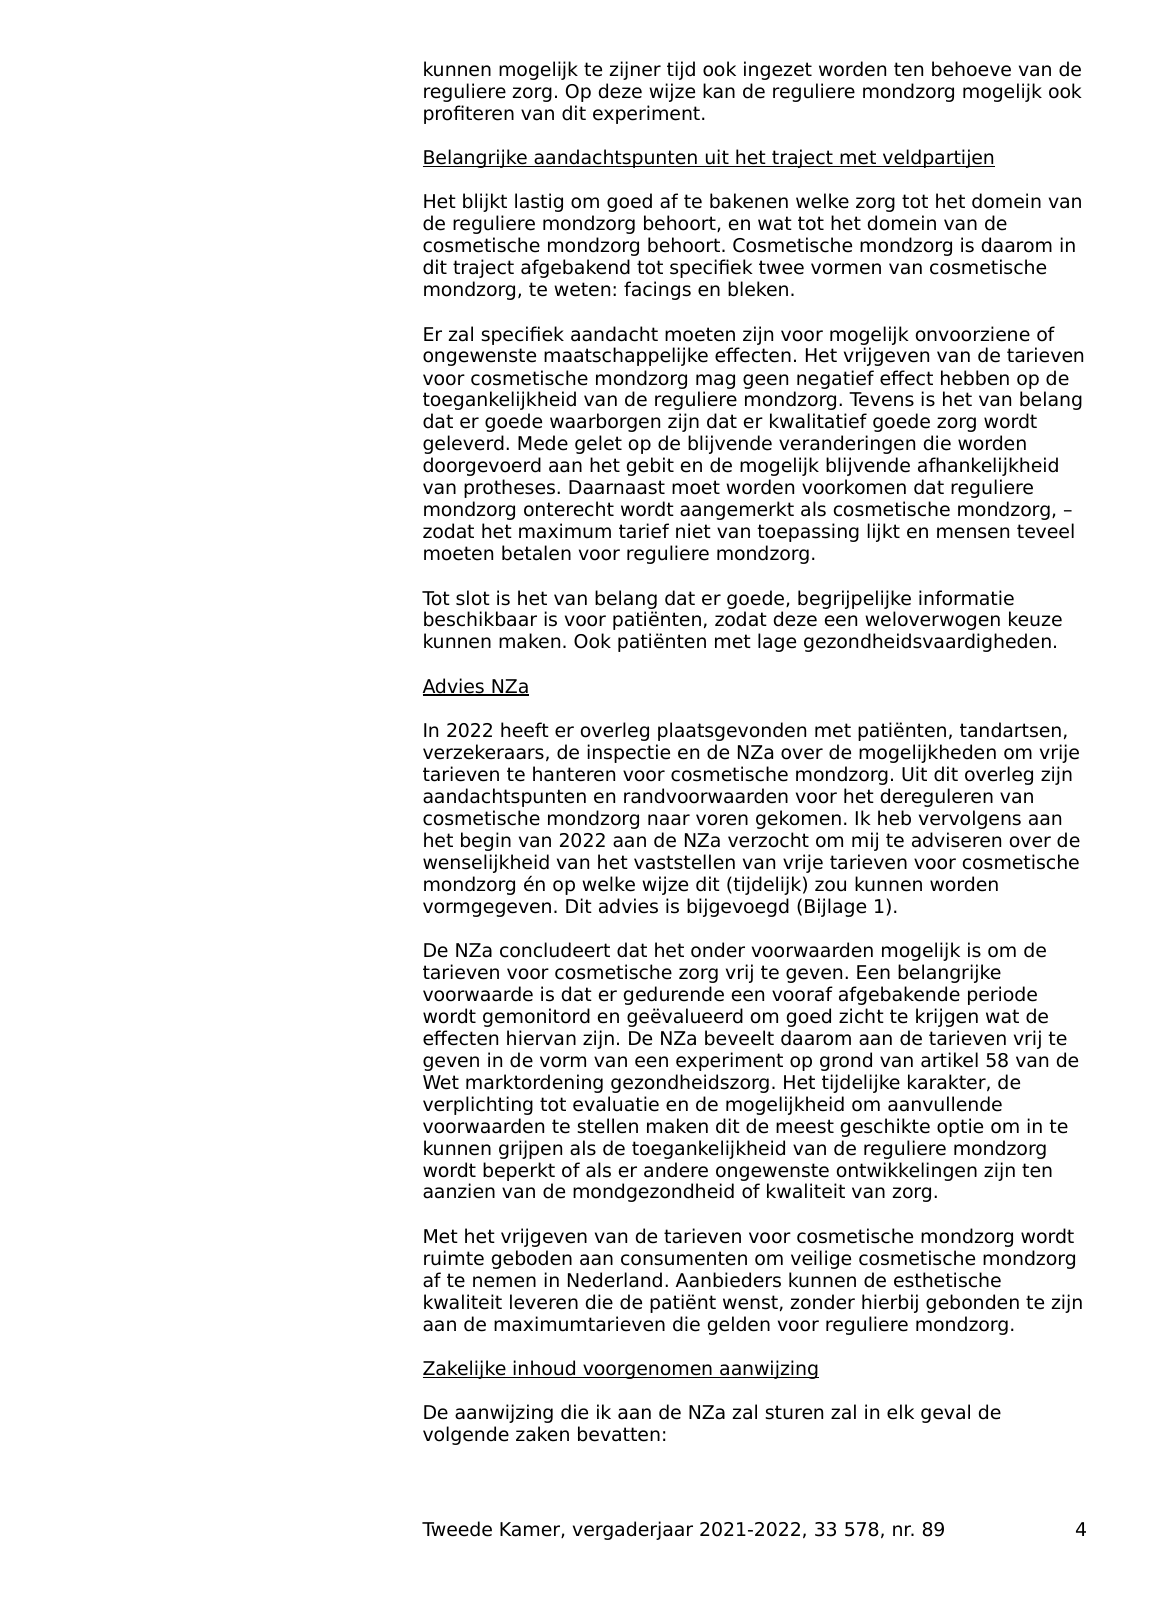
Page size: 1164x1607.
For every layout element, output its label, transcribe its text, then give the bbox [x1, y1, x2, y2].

subtitle Zakelijke inhoud voorgenomen aanwijzing [422, 1358, 1087, 1380]
text De aanwijzing die ik aan de NZa zal sturen zal in elk geval de volgende zaken bevatten: [422, 1402, 1087, 1446]
text kunnen mogelijk te zijner tijd ook ingezet worden ten behoeve van de reguliere zorg. Op deze wijze kan de reguliere mondzorg mogelijk ook profiteren van dit experiment. [422, 59, 1087, 125]
text Tot slot is het van belang dat er goede, begrijpelijke informatie beschikbaar is voor patiënten, zodat deze een weloverwogen keuze kunnen maken. Ook patiënten met lage gezondheidsvaardigheden. [422, 587, 1087, 653]
text De NZa concludeert dat het onder voorwaarden mogelijk is om de tarieven voor cosmetische zorg vrij te geven. Een belangrijke voorwaarde is dat er gedurende een vooraf afgebakende periode wordt gemonitord en geëvalueerd om goed zicht te krijgen wat de effecten hiervan zijn. De NZa beveelt daarom aan de tarieven vrij te geven in de vorm van een experiment op grond van artikel 58 van de Wet marktordening gezondheidszorg. Het tijdelijke karakter, de verplichting tot evaluatie en de mogelijkheid om aanvullende voorwaarden te stellen maken dit de meest geschikte optie om in te kunnen grijpen als de toegankelijkheid van de reguliere mondzorg wordt beperkt of als er andere ongewenste ontwikkelingen zijn ten aanzien van de mondgezondheid of kwaliteit van zorg. [422, 940, 1087, 1203]
subtitle Advies NZa [422, 676, 1087, 697]
text Er zal specifiek aandacht moeten zijn voor mogelijk onvoorziene of ongewenste maatschappelijke effecten. Het vrijgeven van de tarieven voor cosmetische mondzorg mag geen negatief effect hebben op de toegankelijkheid van de reguliere mondzorg. Tevens is het van belang dat er goede waarborgen zijn dat er kwalitatief goede zorg wordt geleverd. Mede gelet op de blijvende veranderingen die worden doorgevoerd aan het gebit en de mogelijk blijvende afhankelijkheid van protheses. Daarnaast moet worden voorkomen dat reguliere mondzorg onterecht wordt aangemerkt als cosmetische mondzorg, – zodat het maximum tarief niet van toepassing lijkt en mensen teveel moeten betalen voor reguliere mondzorg. [422, 323, 1087, 565]
text Met het vrijgeven van de tarieven voor cosmetische mondzorg wordt ruimte geboden aan consumenten om veilige cosmetische mondzorg af te nemen in Nederland. Aanbieders kunnen de esthetische kwaliteit leveren die de patiënt wenst, zonder hierbij gebonden te zijn aan de maximumtarieven die gelden voor reguliere mondzorg. [422, 1226, 1087, 1336]
text In 2022 heeft er overleg plaatsgevonden met patiënten, tandartsen, verzekeraars, de inspectie en de NZa over de mogelijkheden om vrije tarieven te hanteren voor cosmetische mondzorg. Uit dit overleg zijn aandachtspunten en randvoorwaarden voor het dereguleren van cosmetische mondzorg naar voren gekomen. Ik heb vervolgens aan het begin van 2022 aan de NZa verzocht om mij te adviseren over de wenselijkheid van het vaststellen van vrije tarieven voor cosmetische mondzorg én op welke wijze dit (tijdelijk) zou kunnen worden vormgegeven. Dit advies is bijgevoegd (Bijlage 1). [422, 720, 1087, 917]
subtitle Belangrijke aandachtspunten uit het traject met veldpartijen [422, 147, 1087, 169]
text Het blijkt lastig om goed af te bakenen welke zorg tot het domein van de reguliere mondzorg behoort, en wat tot het domein van de cosmetische mondzorg behoort. Cosmetische mondzorg is daarom in dit traject afgebakend tot specifiek twee vormen van cosmetische mondzorg, te weten: facings en bleken. [422, 191, 1087, 301]
